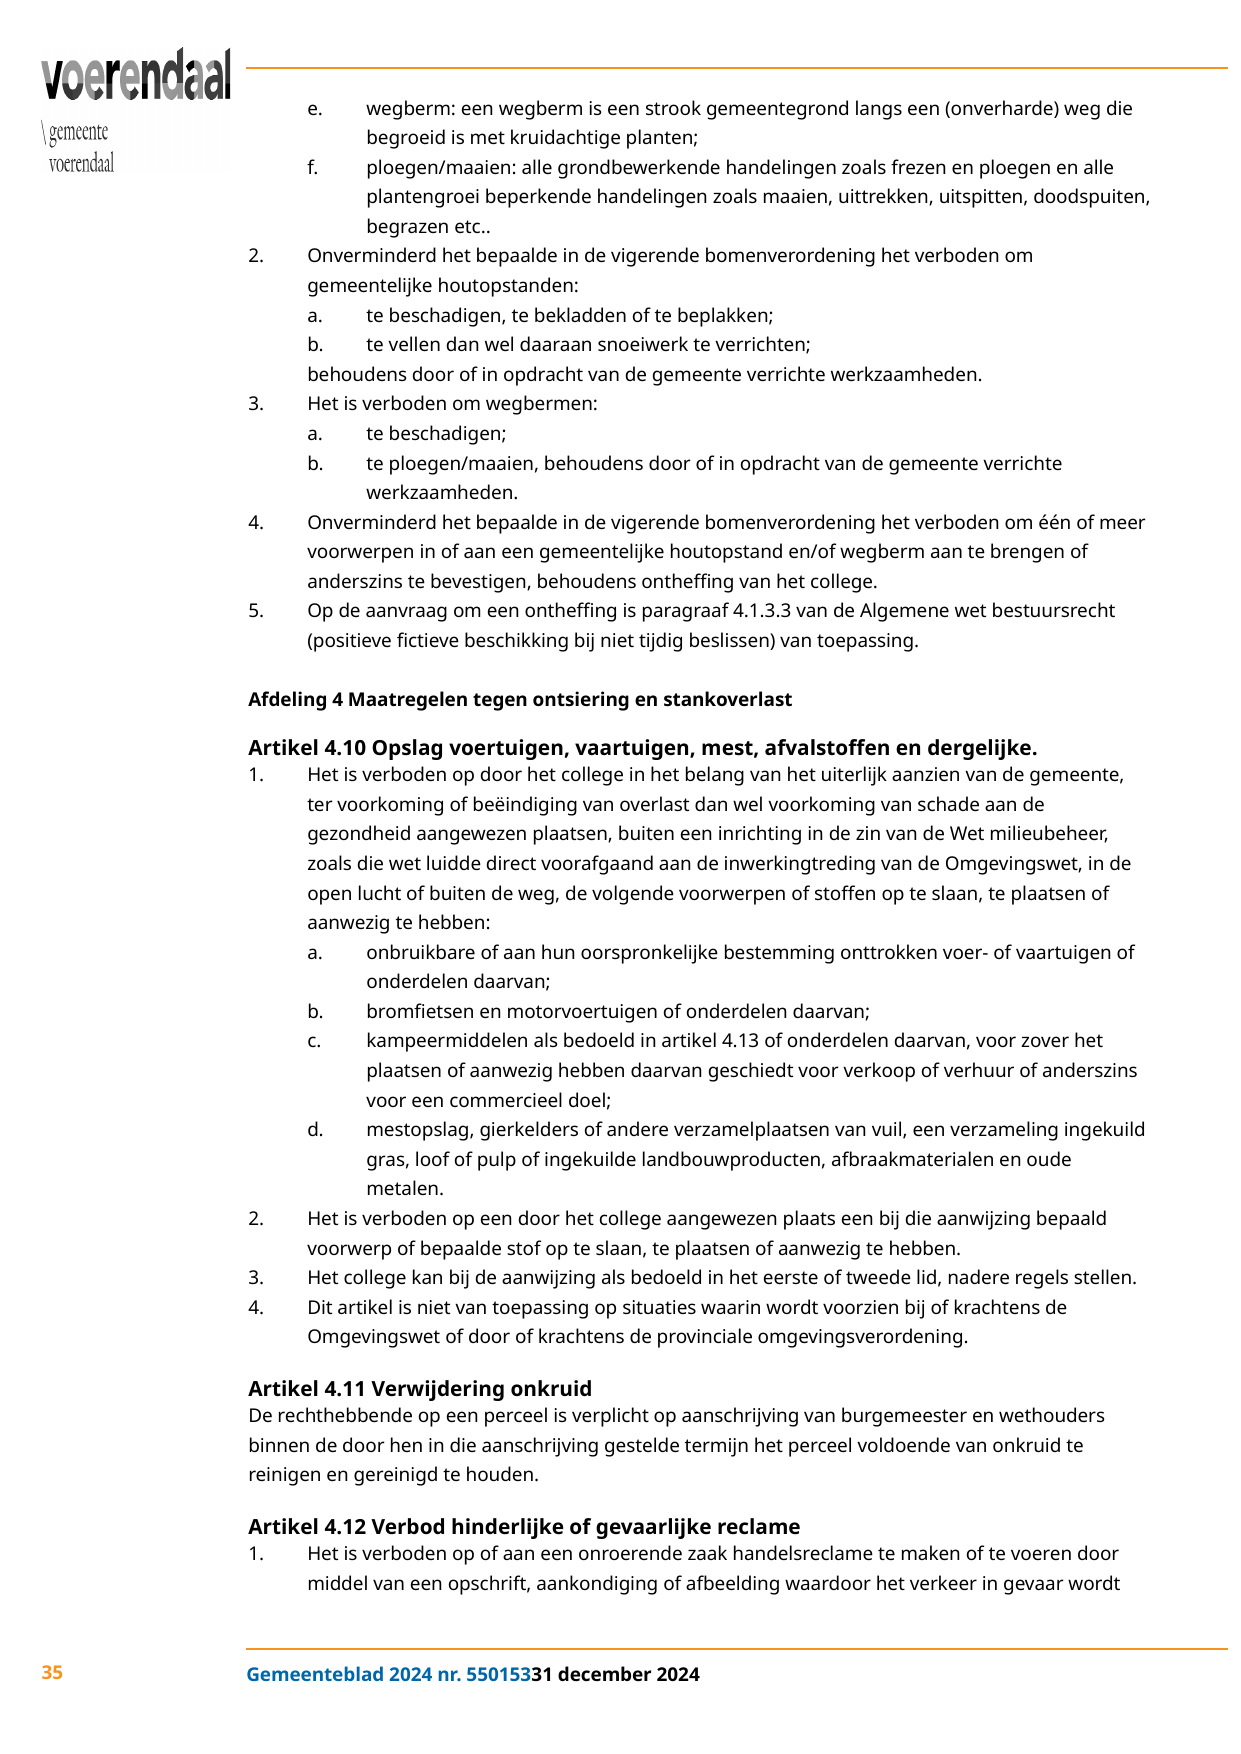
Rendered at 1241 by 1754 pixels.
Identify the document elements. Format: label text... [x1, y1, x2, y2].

list te ploegen/maaien, behoudens door of in opdracht van de gemeente verrichte werkzaamheden. [307, 450, 1152, 505]
picture [41, 47, 231, 172]
text Artikel 4.12 Verbod hinderlijke of gevaarlijke reclame [248, 1512, 1152, 1540]
list Dit artikel is niet van toepassing op situaties waarin wordt voorzien bij of krachtens de Omgevingswet of door of krachtens de provinciale omgevingsverordening. [248, 1294, 1152, 1349]
list behoudens door of in opdracht van de gemeente verrichte werkzaamheden. [248, 361, 1152, 387]
list Onverminderd het bepaalde in de vigerende bomenverordening het verboden om gemeentelijke houtopstanden: [248, 243, 1152, 298]
list te beschadigen; [307, 420, 1152, 446]
list Het is verboden op door het college in het belang van het uiterlijk aanzien van de gemeente, ter voorkoming of beëindiging van overlast dan wel voorkoming van schade aan de gezondheid aangewezen plaatsen, buiten een inrichting in de zin van de Wet milieubeheer, zoals die wet luidde direct voorafgaand aan de inwerkingtreding van de Omgevingswet, in de open lucht of buiten de weg, de volgende voorwerpen of stoffen op te slaan, te plaatsen of aanwezig te hebben: [248, 761, 1152, 935]
list te beschadigen, te bekladden of te beplakken; [307, 302, 1152, 328]
list Het is verboden op of aan een onroerende zaak handelsreclame te maken of te voeren door middel van een opschrift, aankondiging of afbeelding waardoor het verkeer in gevaar wordt [248, 1540, 1152, 1596]
list Op de aanvraag om een ontheffing is paragraaf 4.1.3.3 van de Algemene wet bestuursrecht (positieve fictieve beschikking bij niet tijdig beslissen) van toepassing. [248, 598, 1152, 653]
text Artikel 4.10 Opslag voertuigen, vaartuigen, mest, afvalstoffen en dergelijke. [248, 733, 1152, 761]
list Onverminderd het bepaalde in de vigerende bomenverordening het verboden om één of meer voorwerpen in of aan een gemeentelijke houtopstand en/of wegberm aan te brengen of anderszins te bevestigen, behoudens ontheffing van het college. [248, 509, 1152, 594]
text Afdeling 4 Maatregelen tegen ontsiering en stankoverlast [248, 686, 1152, 712]
list Het is verboden om wegbermen: [248, 391, 1152, 416]
list Het is verboden op een door het college aangewezen plaats een bij die aanwijzing bepaald voorwerp of bepaalde stof op te slaan, te plaatsen of aanwezig te hebben. [248, 1205, 1152, 1261]
list kampeermiddelen als bedoeld in artikel 4.13 of onderdelen daarvan, voor zover het plaatsen of aanwezig hebben daarvan geschiedt voor verkoop of verhuur of anderszins voor een commercieel doel; [307, 1028, 1152, 1113]
list ploegen/maaien: alle grondbewerkende handelingen zoals frezen en ploegen en alle plantengroei beperkende handelingen zoals maaien, uittrekken, uitspitten, doodspuiten, begrazen etc.. [307, 154, 1152, 239]
list mestopslag, gierkelders of andere verzamelplaatsen van vuil, een verzameling ingekuild gras, loof of pulp of ingekuilde landbouwproducten, afbraakmaterialen en oude metalen. [307, 1116, 1152, 1201]
list wegberm: een wegberm is een strook gemeentegrond langs een (onverharde) weg die begroeid is met kruidachtige planten; [307, 95, 1152, 150]
text De rechthebbende op een perceel is verplicht op aanschrijving van burgemeester en wethouders binnen de door hen in die aanschrijving gestelde termijn het perceel voldoende van onkruid te reinigen en gereinigd te houden. [248, 1402, 1152, 1487]
list Het college kan bij de aanwijzing als bedoeld in het eerste of tweede lid, nadere regels stellen. [248, 1264, 1152, 1290]
list onbruikbare of aan hun oorspronkelijke bestemming onttrokken voer- of vaartuigen of onderdelen daarvan; [307, 939, 1152, 994]
list bromfietsen en motorvoertuigen of onderdelen daarvan; [307, 998, 1152, 1024]
text Artikel 4.11 Verwijdering onkruid [248, 1374, 1152, 1402]
list te vellen dan wel daaraan snoeiwerk te verrichten; [307, 331, 1152, 357]
